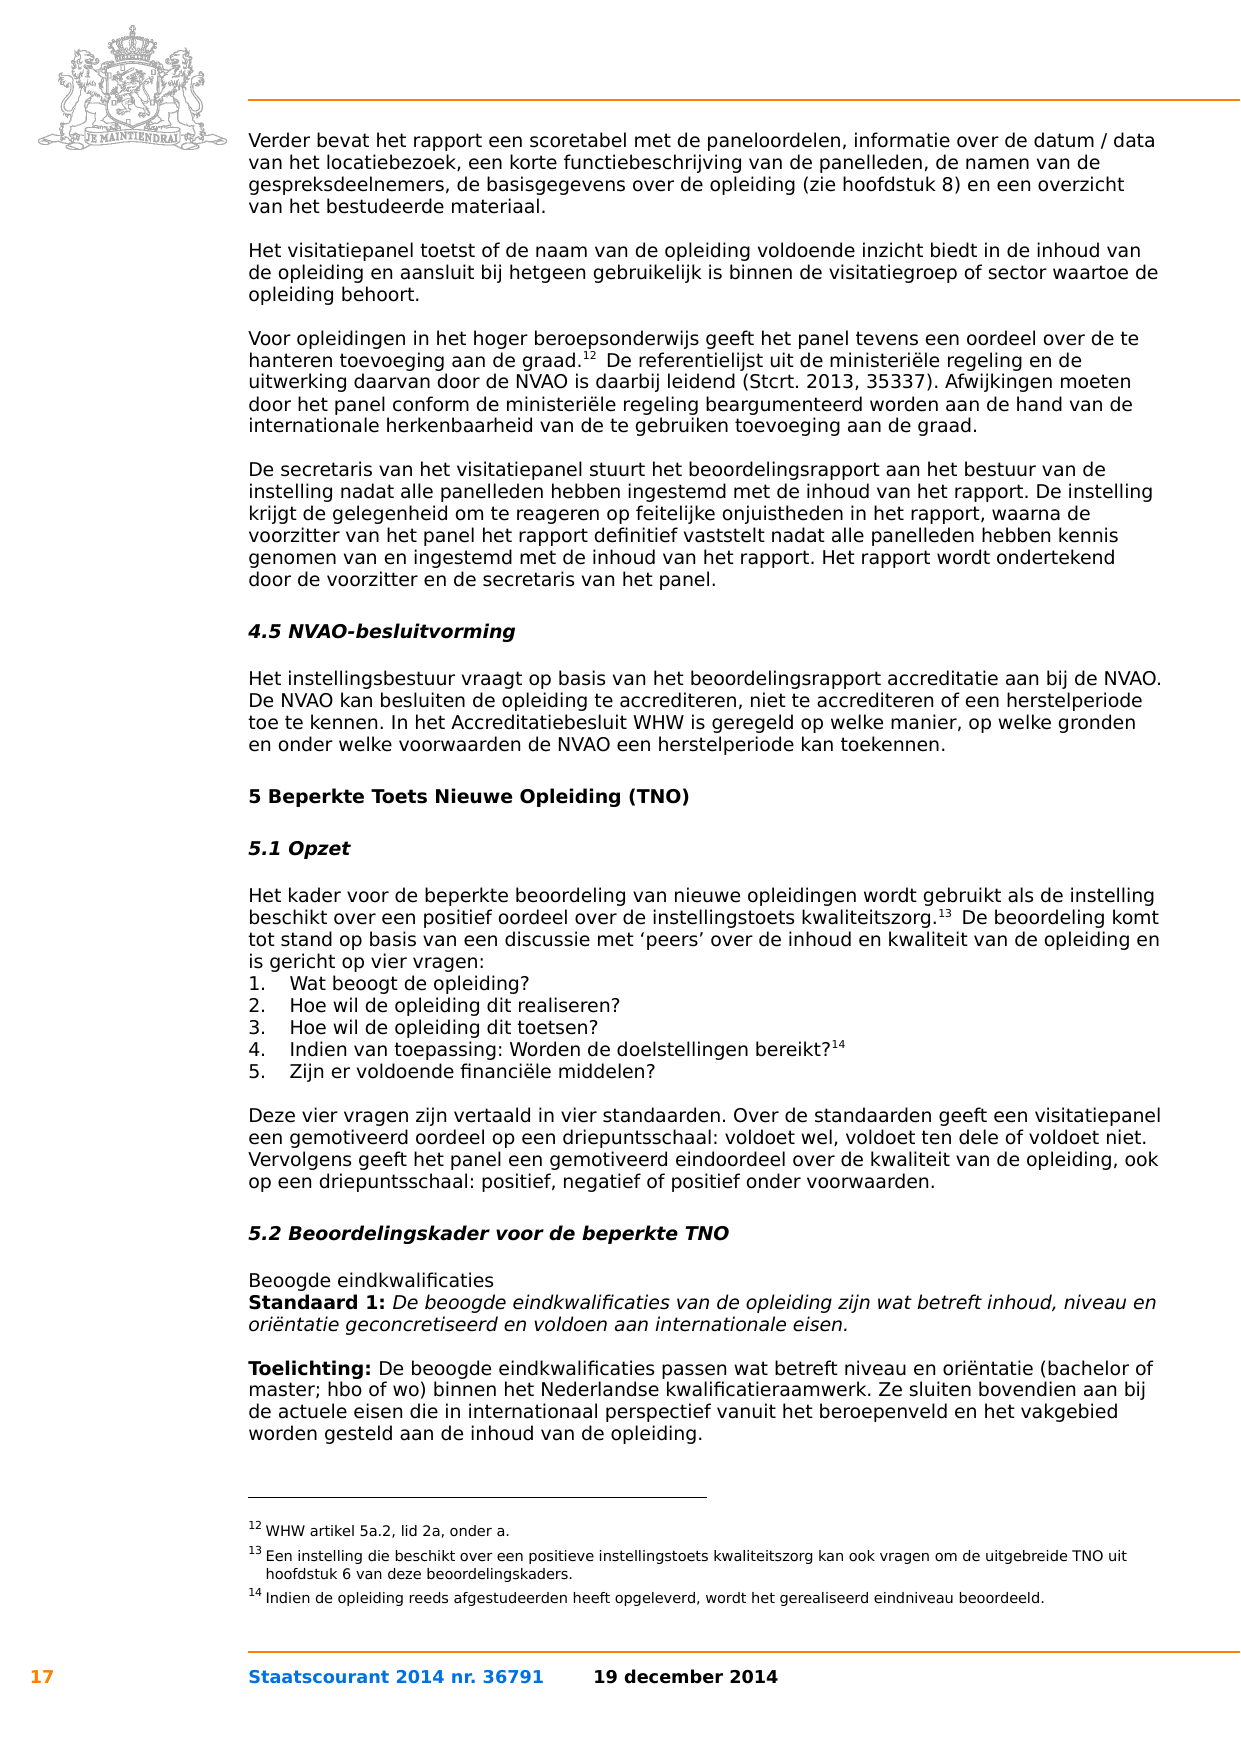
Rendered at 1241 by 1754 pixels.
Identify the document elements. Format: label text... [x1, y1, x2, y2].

text 3. Hoe wil de opleiding dit toetsen? [248, 1017, 1163, 1039]
text Beoogde eindkwalificaties [248, 1269, 1163, 1292]
text WHW artikel 5a.2, lid 2a, onder a. [248, 1519, 1163, 1541]
text De secretaris van het visitatiepanel stuurt het beoordelingsrapport aan het bestuur van de instelling nadat alle panelleden hebben ingestemd met de inhoud van het rapport. De instelling krijgt de gelegenheid om te reageren op feitelijke onjuistheden in het rapport, waarna de voorzitter van het panel het rapport definitief vaststelt nadat alle panelleden hebben kennis genomen van en ingestemd met de inhoud van het rapport. Het rapport wordt ondertekend door de voorzitter en de secretaris van het panel. [248, 459, 1163, 591]
text Deze vier vragen zijn vertaald in vier standaarden. Over de standaarden geeft een visitatiepanel een gemotiveerd oordeel op een driepuntsschaal: voldoet wel, voldoet ten dele of voldoet niet. Vervolgens geeft het panel een gemotiveerd eindoordeel over de kwaliteit van de opleiding, ook op een driepuntsschaal: positief, negatief of positief onder voorwaarden. [248, 1105, 1163, 1193]
text 1. Wat beoogt de opleiding? [248, 973, 1163, 995]
picture [38, 25, 227, 150]
text Toelichting: De beoogde eindkwalificaties passen wat betreft niveau en oriëntatie (bachelor of master; hbo of wo) binnen het Nederlandse kwalificatieraamwerk. Ze sluiten bovendien aan bij de actuele eisen die in internationaal perspectief vanuit het beroepenveld en het vakgebied worden gesteld aan de inhoud van de opleiding. [248, 1357, 1163, 1445]
text 4. Indien van toepassing: Worden de doelstellingen bereikt? [248, 1039, 1163, 1061]
text Verder bevat het rapport een scoretabel met de paneloordelen, informatie over de datum / data van het locatiebezoek, een korte functiebeschrijving van de panelleden, de namen van de gespreksdeelnemers, de basisgegevens over de opleiding (zie hoofdstuk 8) en een overzicht van het bestudeerde materiaal. [248, 130, 1163, 218]
subtitle 5 Beperkte Toets Nieuwe Opleiding (TNO) [248, 786, 1163, 808]
subtitle 5.1 Opzet [248, 838, 1163, 860]
text 2. Hoe wil de opleiding dit realiseren? [248, 995, 1163, 1017]
text Het instellingsbestuur vraagt op basis van het beoordelingsrapport accreditatie aan bij de NVAO. De NVAO kan besluiten de opleiding te accrediteren, niet te accrediteren of een herstelperiode toe te kennen. In het Accreditatiebesluit WHW is geregeld op welke manier, op welke gronden en onder welke voorwaarden de NVAO een herstelperiode kan toekennen. [248, 668, 1163, 756]
subtitle 5.2 Beoordelingskader voor de beperkte TNO [248, 1223, 1163, 1244]
subtitle 4.5 NVAO-besluitvorming [248, 621, 1163, 643]
text 5. Zijn er voldoende financiële middelen? [248, 1061, 1163, 1083]
text Voor opleidingen in het hoger beroepsonderwijs geeft het panel tevens een oordeel over de te hanteren toevoeging aan de graad. De referentielijst uit de ministeriële regeling en de uitwerking daarvan door de NVAO is daarbij leidend (Stcrt. 2013, 35337). Afwijkingen moeten door het panel conform de ministeriële regeling beargumenteerd worden aan de hand van de internationale herkenbaarheid van de te gebruiken toevoeging aan de graad. [248, 327, 1163, 437]
text Indien de opleiding reeds afgestudeerden heeft opgeleverd, wordt het gerealiseerd eindniveau beoordeeld. [248, 1586, 1163, 1608]
text Standaard 1: De beoogde eindkwalificaties van de opleiding zijn wat betreft inhoud, niveau en oriëntatie geconcretiseerd en voldoen aan internationale eisen. [248, 1292, 1163, 1336]
text Het visitatiepanel toetst of de naam van de opleiding voldoende inzicht biedt in de inhoud van de opleiding en aansluit bij hetgeen gebruikelijk is binnen de visitatiegroep of sector waartoe de opleiding behoort. [248, 240, 1163, 306]
text Een instelling die beschikt over een positieve instellingstoets kwaliteitszorg kan ook vragen om de uitgebreide TNO uit hoofdstuk 6 van deze beoordelingskaders. [248, 1544, 1163, 1583]
text Het kader voor de beperkte beoordeling van nieuwe opleidingen wordt gebruikt als de instelling beschikt over een positief oordeel over de instellingstoets kwaliteitszorg. De beoordeling komt tot stand op basis van een discussie met ‘peers’ over de inhoud en kwaliteit van de opleiding en is gericht op vier vragen: [248, 885, 1163, 973]
